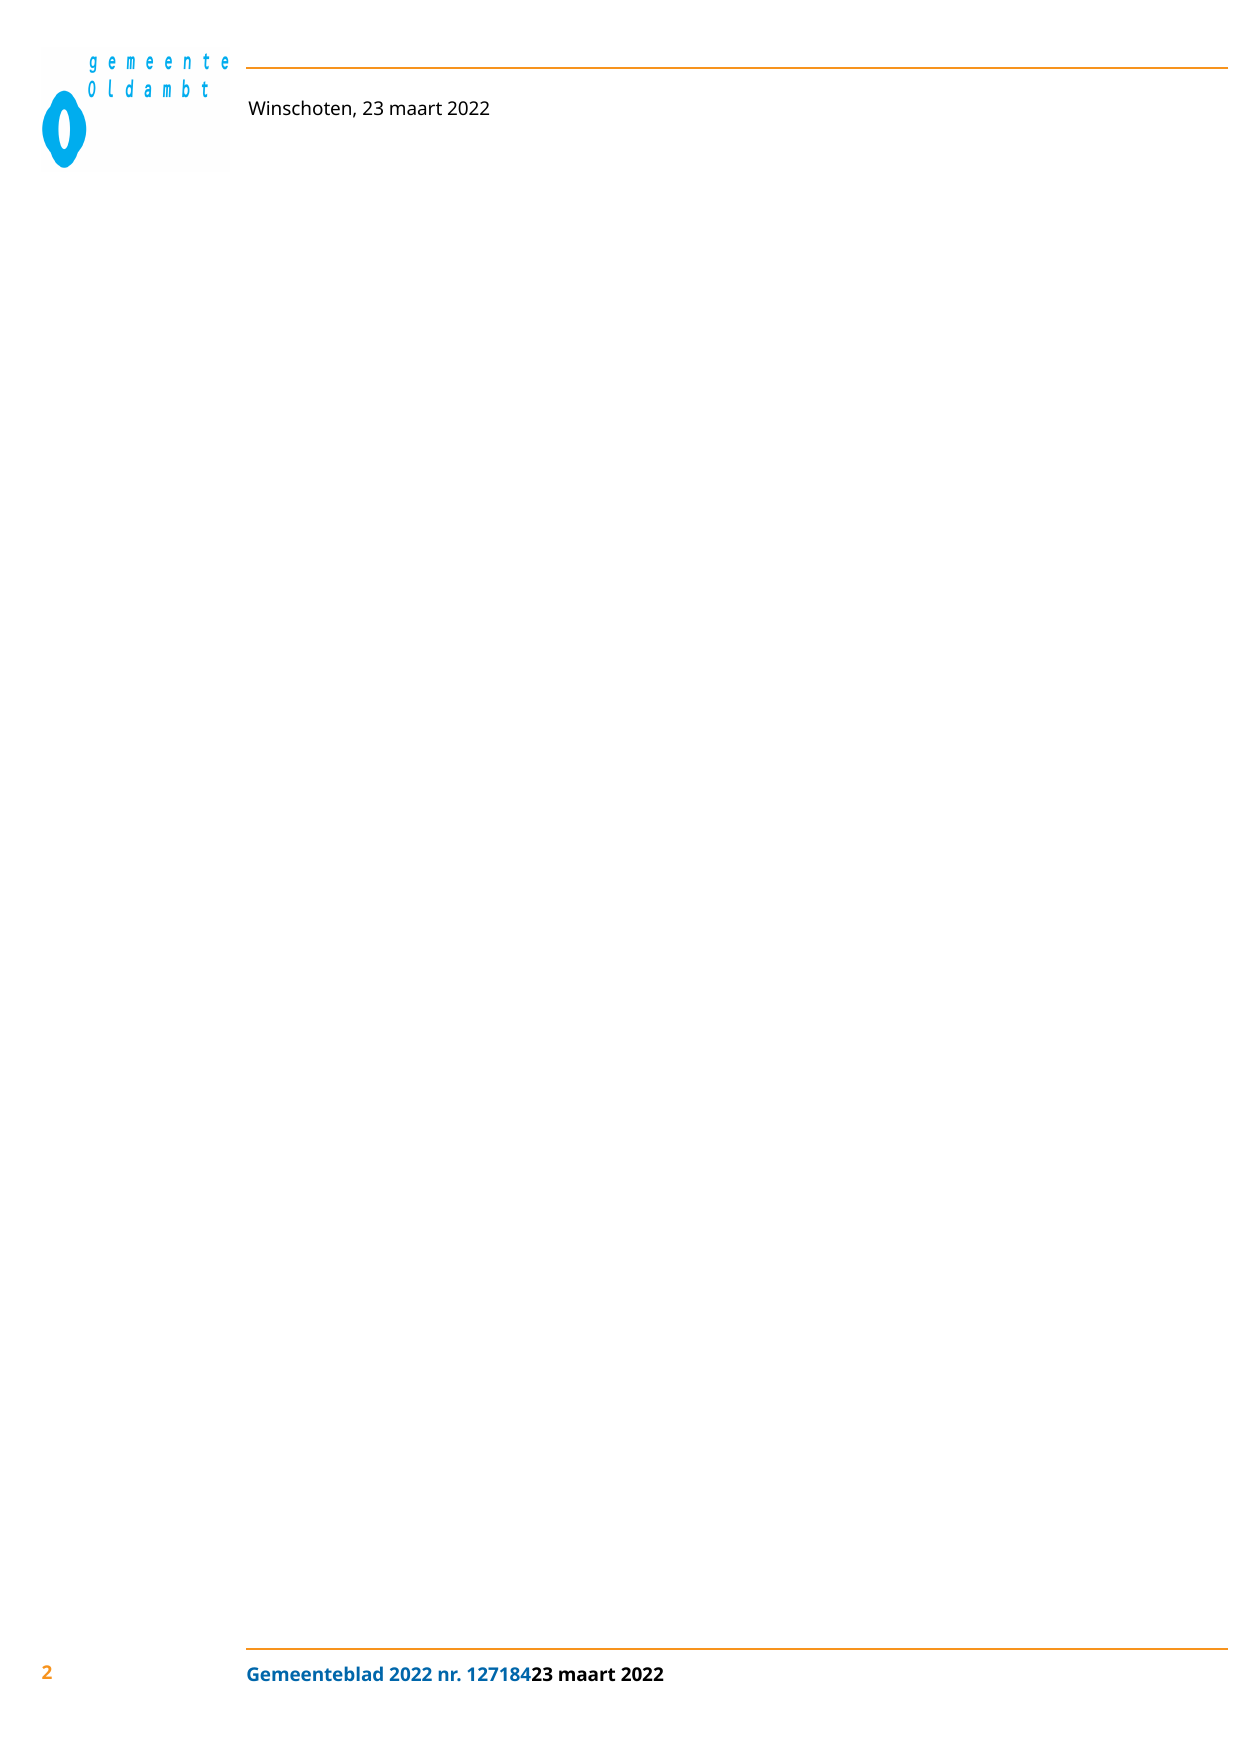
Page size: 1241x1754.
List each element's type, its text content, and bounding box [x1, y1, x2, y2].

picture [41, 47, 231, 172]
text Winschoten, 23 maart 2022 [248, 95, 1152, 121]
